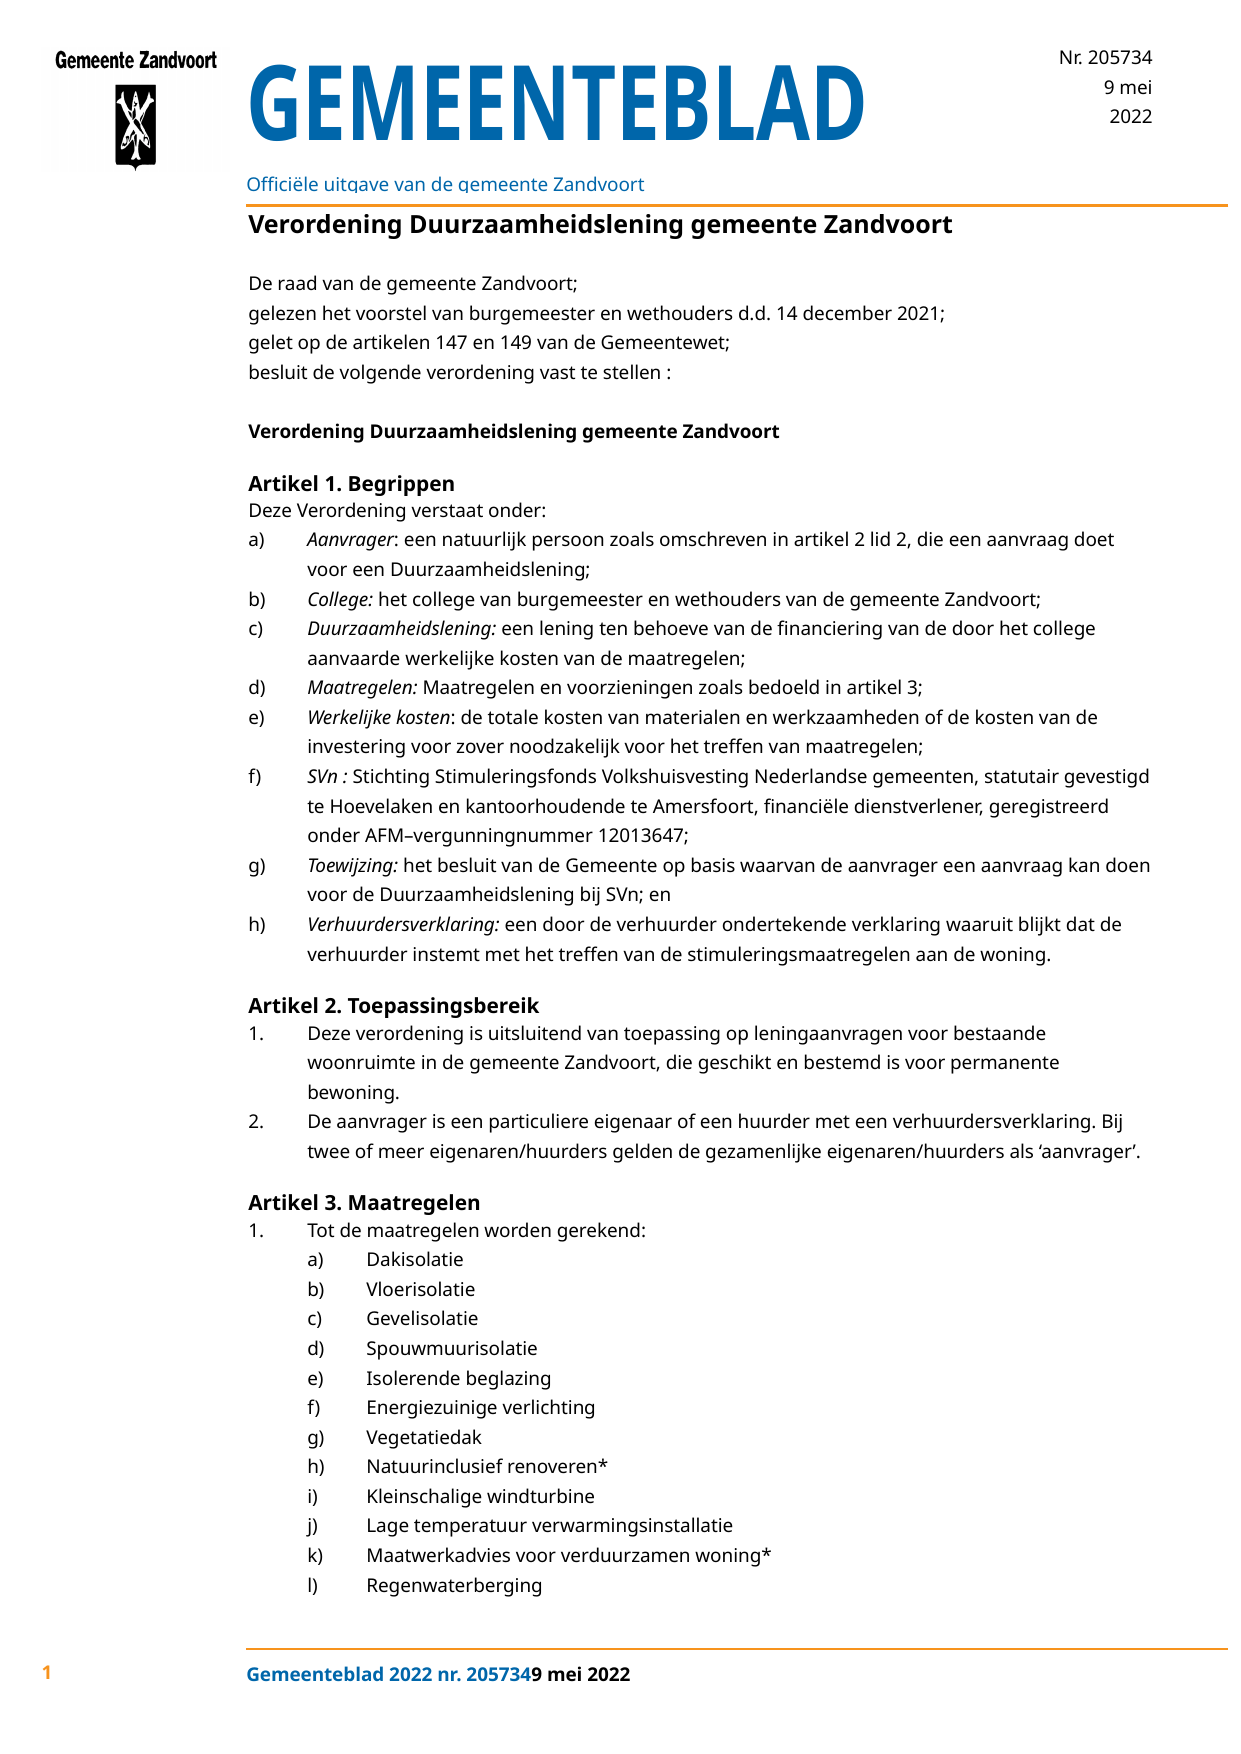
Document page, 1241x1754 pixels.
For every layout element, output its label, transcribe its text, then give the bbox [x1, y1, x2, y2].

list Isolerende beglazing [307, 1365, 1152, 1391]
list Regenwaterberging [307, 1572, 1152, 1598]
picture [41, 47, 231, 172]
text gelezen het voorstel van burgemeester en wethouders d.d. 14 december 2021; [248, 300, 1152, 326]
list SVn : Stichting Stimuleringsfonds Volkshuisvesting Nederlandse gemeenten, statutair gevestigd te Hoevelaken en kantoorhoudende te Amersfoort, financiële dienstverlener, geregistreerd onder AFM–vergunningnummer 12013647; [248, 763, 1152, 848]
text Artikel 2. Toepassingsbereik [248, 991, 1152, 1020]
list Energiezuinige verlichting [307, 1394, 1152, 1420]
list Aanvrager: een natuurlijk persoon zoals omschreven in artikel 2 lid 2, die een aanvraag doet voor een Duurzaamheidslening; [248, 527, 1152, 582]
list Maatregelen: Maatregelen en voorzieningen zoals bedoeld in artikel 3; [248, 674, 1152, 700]
text gelet op de artikelen 147 en 149 van de Gemeentewet; [248, 329, 1152, 355]
list Werkelijke kosten: de totale kosten van materialen en werkzaamheden of de kosten van de investering voor zover noodzakelijk voor het treffen van maatregelen; [248, 704, 1152, 759]
text Artikel 1. Begrippen [248, 469, 1152, 497]
list Duurzaamheidslening: een lening ten behoeve van de financiering van de door het college aanvaarde werkelijke kosten van de maatregelen; [248, 615, 1152, 671]
text Artikel 3. Maatregelen [248, 1188, 1152, 1217]
list Maatwerkadvies voor verduurzamen woning* [307, 1542, 1152, 1568]
text besluit de volgende verordening vast te stellen : [248, 359, 1152, 385]
text Deze Verordening verstaat onder: [248, 497, 1152, 523]
list Kleinschalige windturbine [307, 1483, 1152, 1509]
text Verordening Duurzaamheidslening gemeente Zandvoort [248, 207, 1152, 241]
text Verordening Duurzaamheidslening gemeente Zandvoort [248, 418, 1152, 444]
list Deze verordening is uitsluitend van toepassing op leningaanvragen voor bestaande woonruimte in de gemeente Zandvoort, die geschikt en bestemd is voor permanente bewoning. [248, 1020, 1152, 1104]
list Verhuurdersverklaring: een door de verhuurder ondertekende verklaring waaruit blijkt dat de verhuurder instemt met het treffen van de stimuleringsmaatregelen aan de woning. [248, 911, 1152, 967]
text De raad van de gemeente Zandvoort; [248, 270, 1152, 296]
list Spouwmuurisolatie [307, 1335, 1152, 1361]
list Toewijzing: het besluit van de Gemeente op basis waarvan de aanvrager een aanvraag kan doen voor de Duurzaamheidslening bij SVn; en [248, 852, 1152, 907]
list College: het college van burgemeester en wethouders van de gemeente Zandvoort; [248, 586, 1152, 612]
list Natuurinclusief renoveren* [307, 1453, 1152, 1479]
list Gevelisolatie [307, 1306, 1152, 1331]
list Lage temperatuur verwarmingsinstallatie [307, 1513, 1152, 1538]
list De aanvrager is een particuliere eigenaar of een huurder met een verhuurdersverklaring. Bij twee of meer eigenaren/huurders gelden de gezamenlijke eigenaren/huurders als ‘aanvrager’. [248, 1108, 1152, 1164]
list Vegetatiedak [307, 1424, 1152, 1450]
list Dakisolatie [307, 1246, 1152, 1272]
list Tot de maatregelen worden gerekend: [248, 1217, 1152, 1243]
list Vloerisolatie [307, 1276, 1152, 1302]
